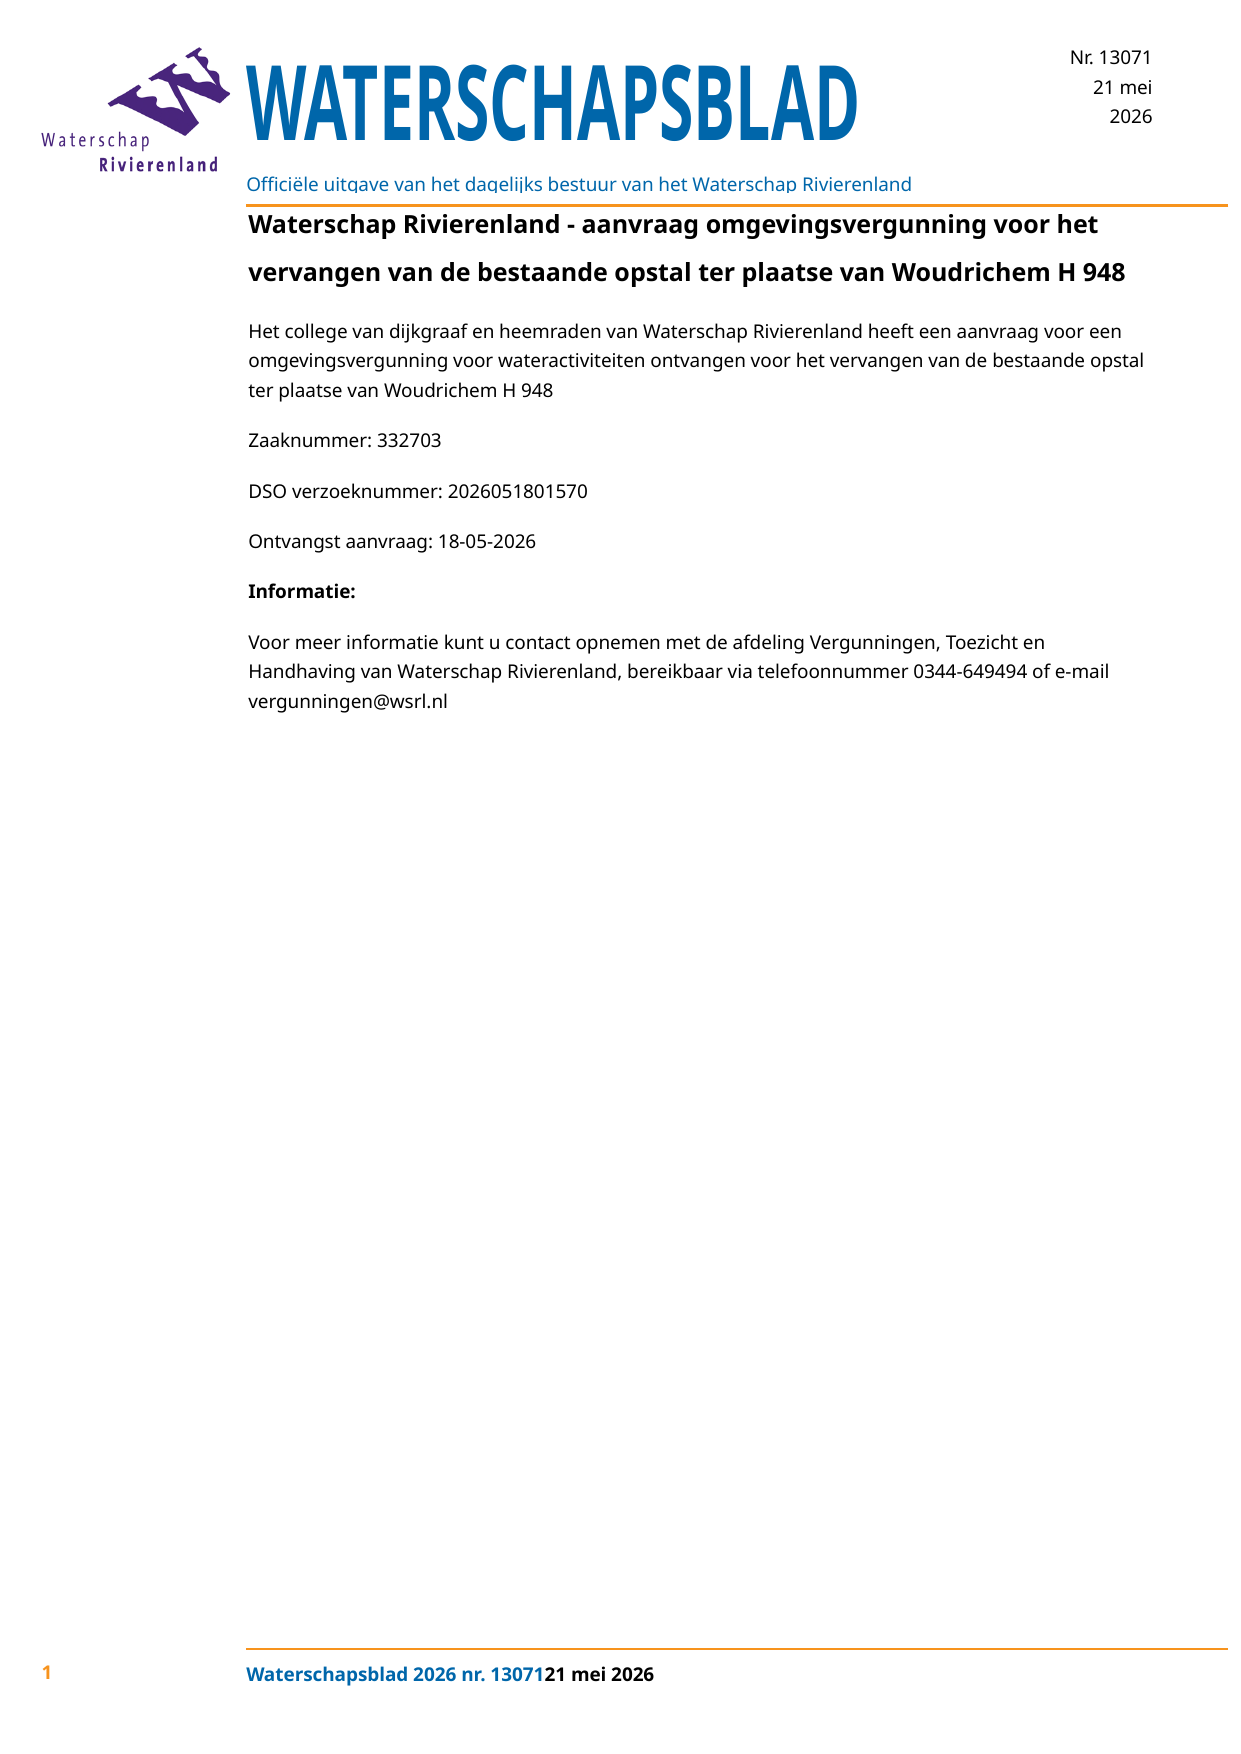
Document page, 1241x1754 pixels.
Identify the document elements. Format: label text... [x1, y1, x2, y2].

text Ontvangst aanvraag: 18-05-2026 [248, 528, 1152, 554]
picture [41, 47, 231, 172]
text DSO verzoeknummer: 2026051801570 [248, 478, 1152, 504]
text Zaaknummer: 332703 [248, 427, 1152, 453]
text Voor meer informatie kunt u contact opnemen met de afdeling Vergunningen, Toezicht en Handhaving van Waterschap Rivierenland, bereikbaar via telefoonnummer 0344-649494 of e-mail vergunningen@wsrl.nl [248, 629, 1152, 714]
text Waterschap Rivierenland - aanvraag omgevingsvergunning voor het vervangen van de bestaande opstal ter plaatse van Woudrichem H 948 [248, 207, 1152, 288]
text Informatie: [248, 579, 1152, 604]
text Het college van dijkgraaf en heemraden van Waterschap Rivierenland heeft een aanvraag voor een omgevingsvergunning voor wateractiviteiten ontvangen voor het vervangen van de bestaande opstal ter plaatse van Woudrichem H 948 [248, 318, 1152, 403]
